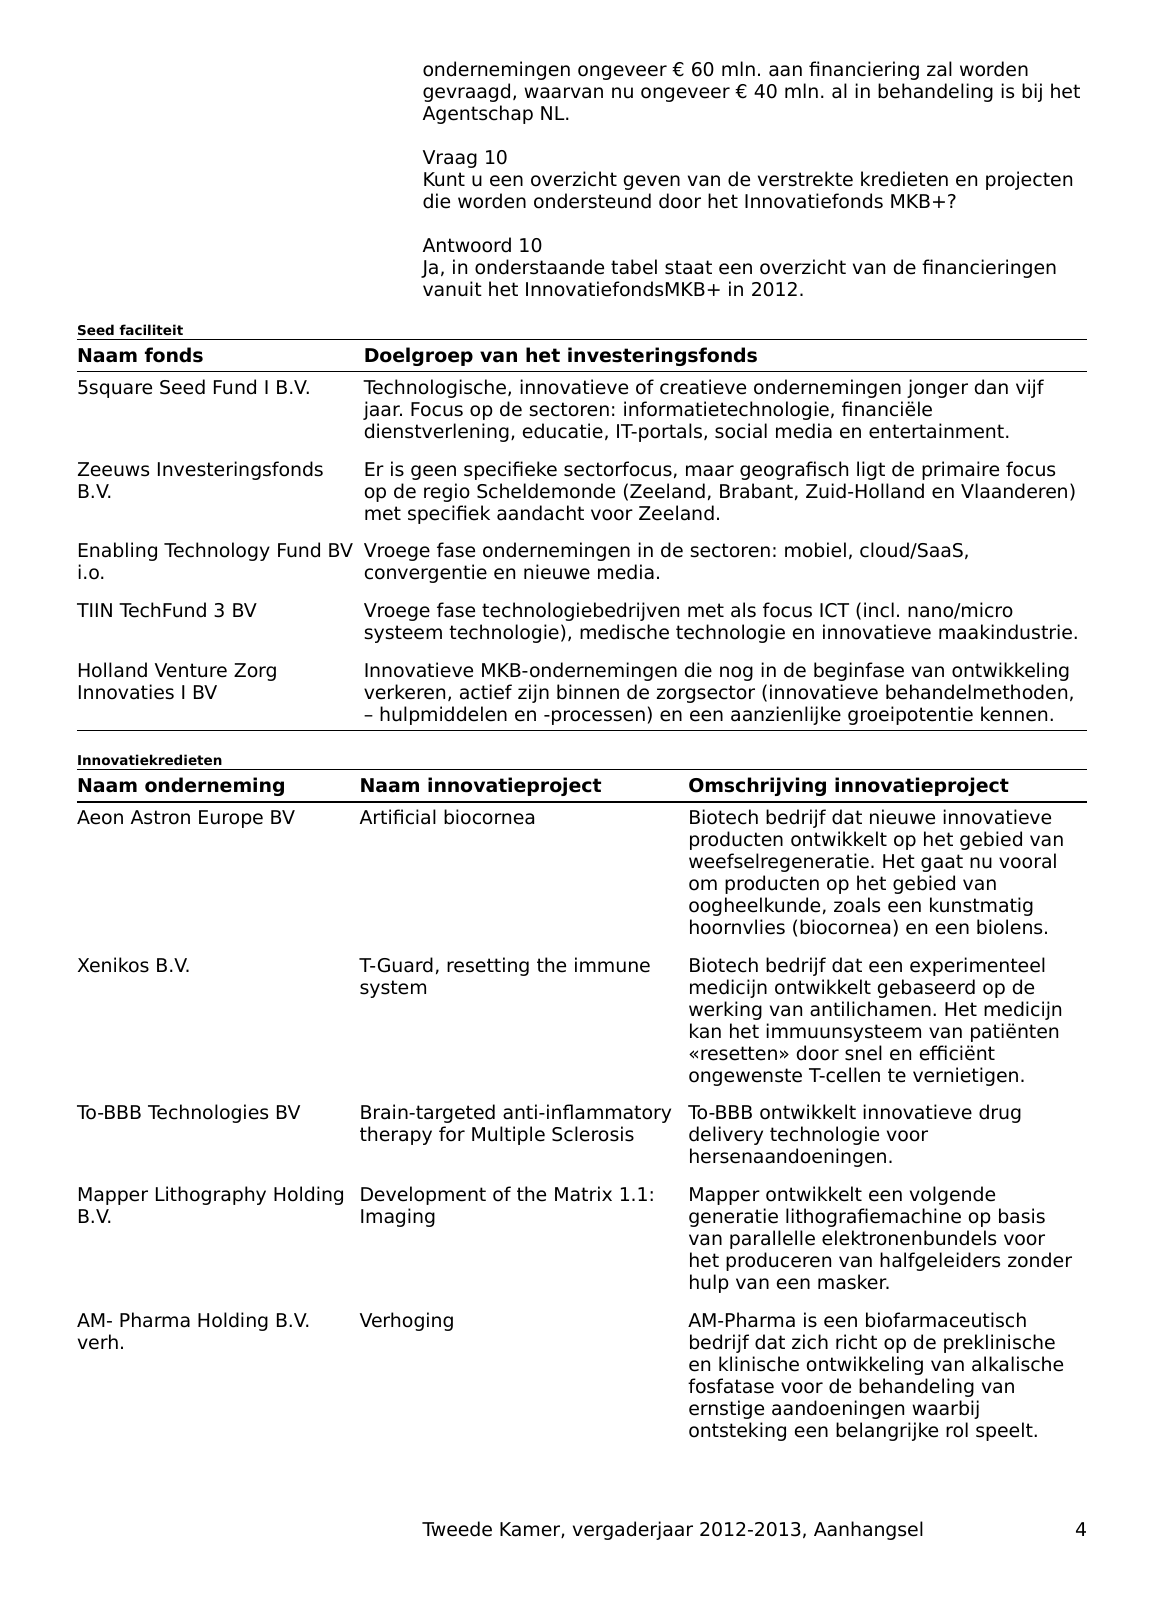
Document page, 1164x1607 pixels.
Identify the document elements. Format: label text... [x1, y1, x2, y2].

table_cell 5square Seed Fund I B.V. [77, 372, 357, 443]
table_cell Holland Venture Zorg Innovaties I BV [77, 660, 357, 730]
table_cell [77, 525, 357, 540]
table_cell Biotech bedrijf dat nieuwe innovatieve producten ontwikkelt op het gebied van weefselregeneratie. Het gaat nu vooral om producten op het gebied van oogheelkunde, zoals een kunstmatig hoornvlies (biocornea) en een biolens. [682, 803, 1087, 939]
table_cell Verhoging [353, 1310, 682, 1441]
table_cell [353, 1168, 682, 1184]
table_cell [682, 1294, 1087, 1309]
table_cell Naam onderneming [77, 770, 353, 801]
table_cell Mapper ontwikkelt een volgende generatie lithografiemachine op basis van parallelle elektronenbundels voor het produceren van halfgeleiders zonder hulp van een masker. [682, 1184, 1087, 1294]
table_header Innovatiekredieten [77, 753, 1087, 769]
table_cell To-BBB ontwikkelt innovatieve drug delivery technologie voor hersenaandoeningen. [682, 1102, 1087, 1168]
table_cell Artificial biocornea [353, 803, 682, 939]
table_cell [682, 939, 1087, 955]
table_cell [358, 525, 1087, 540]
table_cell Enabling Technology Fund BV i.o. [77, 540, 357, 584]
table_cell [682, 1087, 1087, 1102]
text Vraag 10 [422, 147, 1087, 169]
table_cell To-BBB Technologies BV [77, 1102, 353, 1168]
table_cell [353, 939, 682, 955]
table_cell [77, 584, 357, 600]
table_cell Aeon Astron Europe BV [77, 803, 353, 939]
table_cell Zeeuws Investeringsfonds B.V. [77, 459, 357, 524]
table_cell Doelgroep van het investeringsfonds [358, 340, 1087, 371]
table_cell Er is geen specifieke sectorfocus, maar geografisch ligt de primaire focus op de regio Scheldemonde (Zeeland, Brabant, Zuid-Holland en Vlaanderen) met specifiek aandacht voor Zeeland. [358, 459, 1087, 524]
table_cell Innovatieve MKB-ondernemingen die nog in de beginfase van ontwikkeling verkeren, actief zijn binnen de zorgsector (innovatieve behandelmethoden, – hulpmiddelen en -processen) en een aanzienlijke groeipotentie kennen. [358, 660, 1087, 730]
text Antwoord 10 [422, 235, 1087, 257]
table_cell Development of the Matrix 1.1: Imaging [353, 1184, 682, 1294]
table_cell Vroege fase technologiebedrijven met als focus ICT (incl. nano/micro systeem technologie), medische technologie en innovatieve maakindustrie. [358, 600, 1087, 644]
table_cell [358, 443, 1087, 459]
table_cell T-Guard, resetting the immune system [353, 955, 682, 1087]
table_cell Xenikos B.V. [77, 955, 353, 1087]
table_cell [353, 1087, 682, 1102]
table_cell Vroege fase ondernemingen in de sectoren: mobiel, cloud/SaaS, convergentie en nieuwe media. [358, 540, 1087, 584]
table_header Seed faciliteit [77, 323, 1087, 339]
table_cell [77, 644, 357, 660]
table_cell [77, 1441, 353, 1457]
table_cell Brain-targeted anti-inflammatory therapy for Multiple Sclerosis [353, 1102, 682, 1168]
table_cell Mapper Lithography Holding B.V. [77, 1184, 353, 1294]
text ondernemingen ongeveer € 60 mln. aan financiering zal worden gevraagd, waarvan nu ongeveer € 40 mln. al in behandeling is bij het Agentschap NL. [422, 59, 1087, 125]
table_cell [77, 1294, 353, 1309]
table_cell Omschrijving innovatieproject [682, 770, 1087, 801]
table_cell [358, 644, 1087, 660]
table_cell Naam fonds [77, 340, 357, 371]
table_cell [353, 1441, 682, 1457]
table_cell [77, 1168, 353, 1184]
table_cell [353, 1294, 682, 1309]
table_cell Biotech bedrijf dat een experimenteel medicijn ontwikkelt gebaseerd op de werking van antilichamen. Het medicijn kan het immuunsysteem van patiënten «resetten» door snel en efficiënt ongewenste T-cellen te vernietigen. [682, 955, 1087, 1087]
table_cell [77, 1087, 353, 1102]
table_cell Naam innovatieproject [353, 770, 682, 801]
table_cell [682, 1441, 1087, 1457]
table_cell AM-Pharma is een biofarmaceutisch bedrijf dat zich richt op de preklinische en klinische ontwikkeling van alkalische fosfatase voor de behandeling van ernstige aandoeningen waarbij ontsteking een belangrijke rol speelt. [682, 1310, 1087, 1441]
table_cell Technologische, innovatieve of creatieve ondernemingen jonger dan vijf jaar. Focus op de sectoren: informatietechnologie, financiële dienstverlening, educatie, IT-portals, social media en entertainment. [358, 372, 1087, 443]
table_cell [77, 443, 357, 459]
table_cell AM- Pharma Holding B.V. verh. [77, 1310, 353, 1441]
table_cell TIIN TechFund 3 BV [77, 600, 357, 644]
table_cell [358, 584, 1087, 600]
text Ja, in onderstaande tabel staat een overzicht van de financieringen vanuit het InnovatiefondsMKB+ in 2012. [422, 257, 1087, 301]
table_cell [77, 939, 353, 955]
text Kunt u een overzicht geven van de verstrekte kredieten en projecten die worden ondersteund door het Innovatiefonds MKB+? [422, 169, 1087, 213]
table_cell [682, 1168, 1087, 1184]
